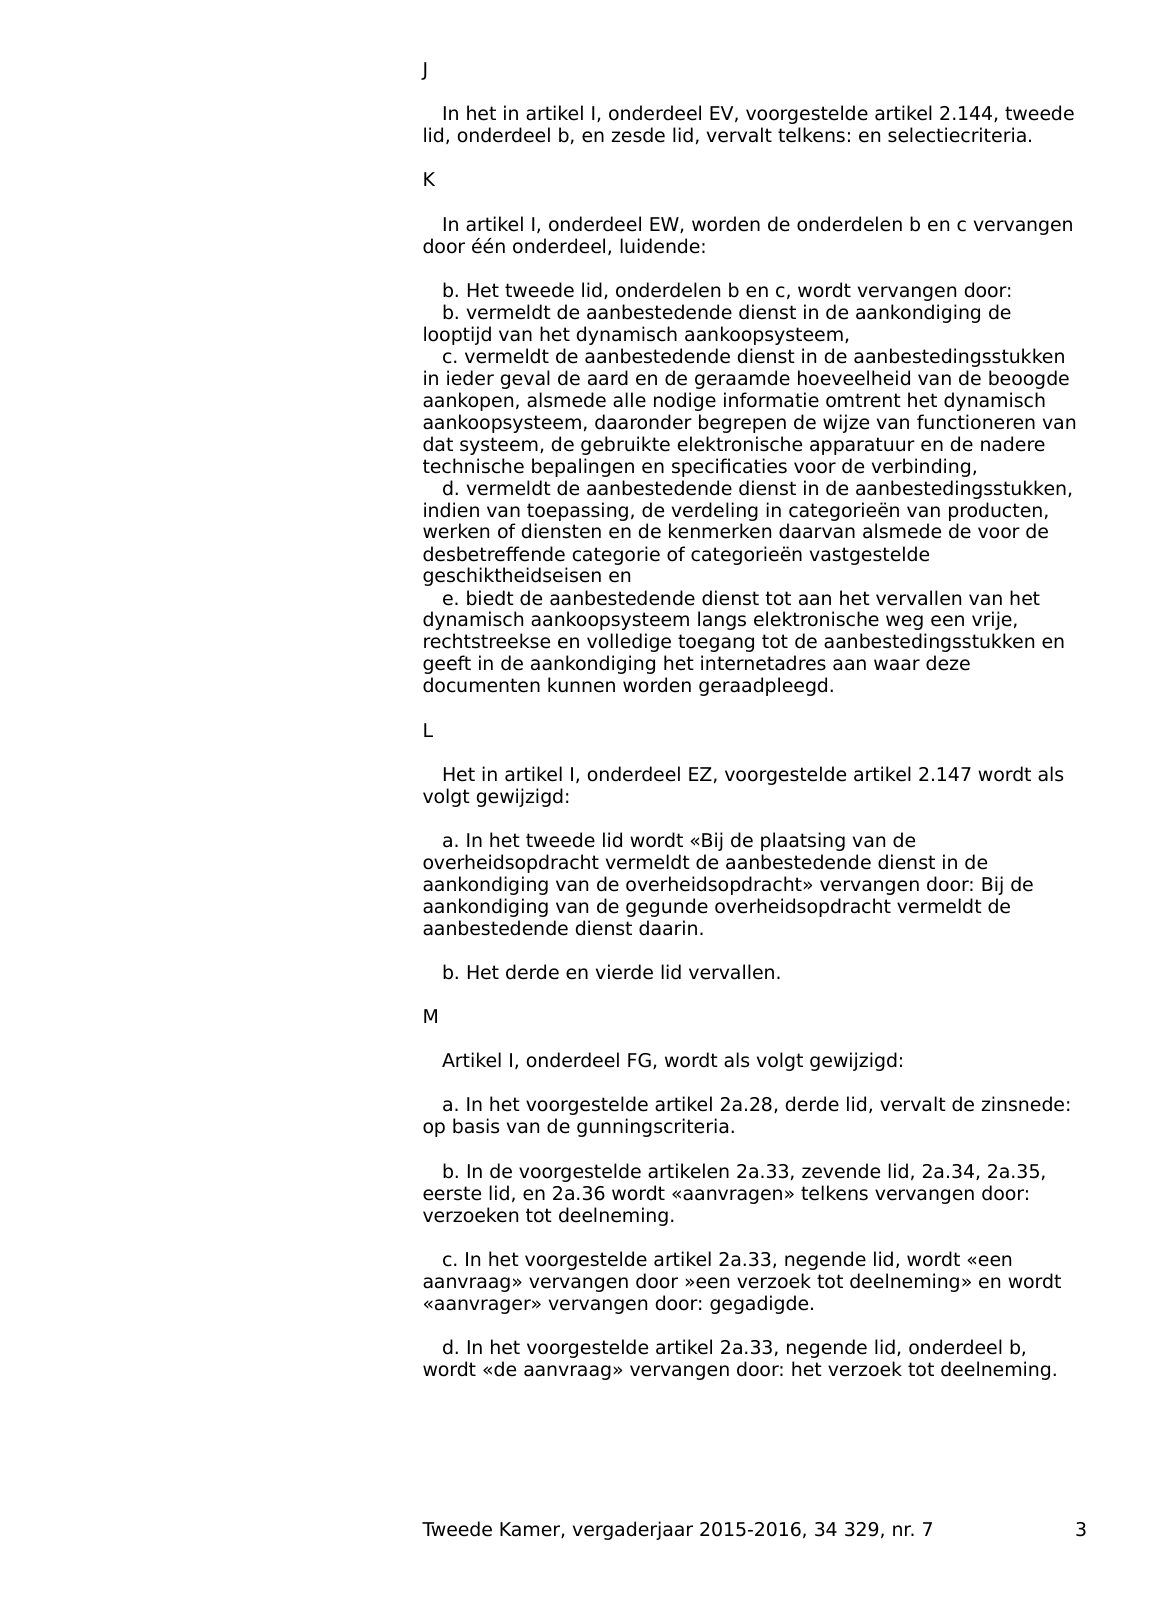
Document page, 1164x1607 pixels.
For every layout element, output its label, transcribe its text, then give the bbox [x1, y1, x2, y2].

text c. vermeldt de aanbestedende dienst in de aanbestedingsstukken in ieder geval de aard en de geraamde hoeveelheid van de beoogde aankopen, alsmede alle nodige informatie omtrent het dynamisch aankoopsysteem, daaronder begrepen de wijze van functioneren van dat systeem, de gebruikte elektronische apparatuur en de nadere technische bepalingen en specificaties voor de verbinding, [422, 346, 1087, 477]
text b. Het derde en vierde lid vervallen. [422, 962, 1087, 984]
text e. biedt de aanbestedende dienst tot aan het vervallen van het dynamisch aankoopsysteem langs elektronische weg een vrije, rechtstreekse en volledige toegang tot de aanbestedingsstukken en geeft in de aankondiging het internetadres aan waar deze documenten kunnen worden geraadpleegd. [422, 587, 1087, 697]
text a. In het voorgestelde artikel 2a.28, derde lid, vervalt de zinsnede: op basis van de gunningscriteria. [422, 1094, 1087, 1138]
text a. In het tweede lid wordt «Bij de plaatsing van de overheidsopdracht vermeldt de aanbestedende dienst in de aankondiging van de overheidsopdracht» vervangen door: Bij de aankondiging van de gegunde overheidsopdracht vermeldt de aanbestedende dienst daarin. [422, 830, 1087, 940]
text Het in artikel I, onderdeel EZ, voorgestelde artikel 2.147 wordt als volgt gewijzigd: [422, 764, 1087, 808]
text d. In het voorgestelde artikel 2a.33, negende lid, onderdeel b, wordt «de aanvraag» vervangen door: het verzoek tot deelneming. [422, 1337, 1087, 1381]
text Artikel I, onderdeel FG, wordt als volgt gewijzigd: [422, 1050, 1087, 1072]
subtitle K [422, 169, 1087, 191]
text b. vermeldt de aanbestedende dienst in de aankondiging de looptijd van het dynamisch aankoopsysteem, [422, 302, 1087, 346]
subtitle L [422, 719, 1087, 741]
text c. In het voorgestelde artikel 2a.33, negende lid, wordt «een aanvraag» vervangen door »een verzoek tot deelneming» en wordt «aanvrager» vervangen door: gegadigde. [422, 1249, 1087, 1314]
text b. In de voorgestelde artikelen 2a.33, zevende lid, 2a.34, 2a.35, eerste lid, en 2a.36 wordt «aanvragen» telkens vervangen door: verzoeken tot deelneming. [422, 1161, 1087, 1226]
subtitle M [422, 1006, 1087, 1028]
text b. Het tweede lid, onderdelen b en c, wordt vervangen door: [422, 280, 1087, 302]
text In het in artikel I, onderdeel EV, voorgestelde artikel 2.144, tweede lid, onderdeel b, en zesde lid, vervalt telkens: en selectiecriteria. [422, 103, 1087, 147]
text d. vermeldt de aanbestedende dienst in de aanbestedingsstukken, indien van toepassing, de verdeling in categorieën van producten, werken of diensten en de kenmerken daarvan alsmede de voor de desbetreffende categorie of categorieën vastgestelde geschiktheidseisen en [422, 477, 1087, 587]
text In artikel I, onderdeel EW, worden de onderdelen b en c vervangen door één onderdeel, luidende: [422, 213, 1087, 257]
subtitle J [422, 59, 1087, 81]
